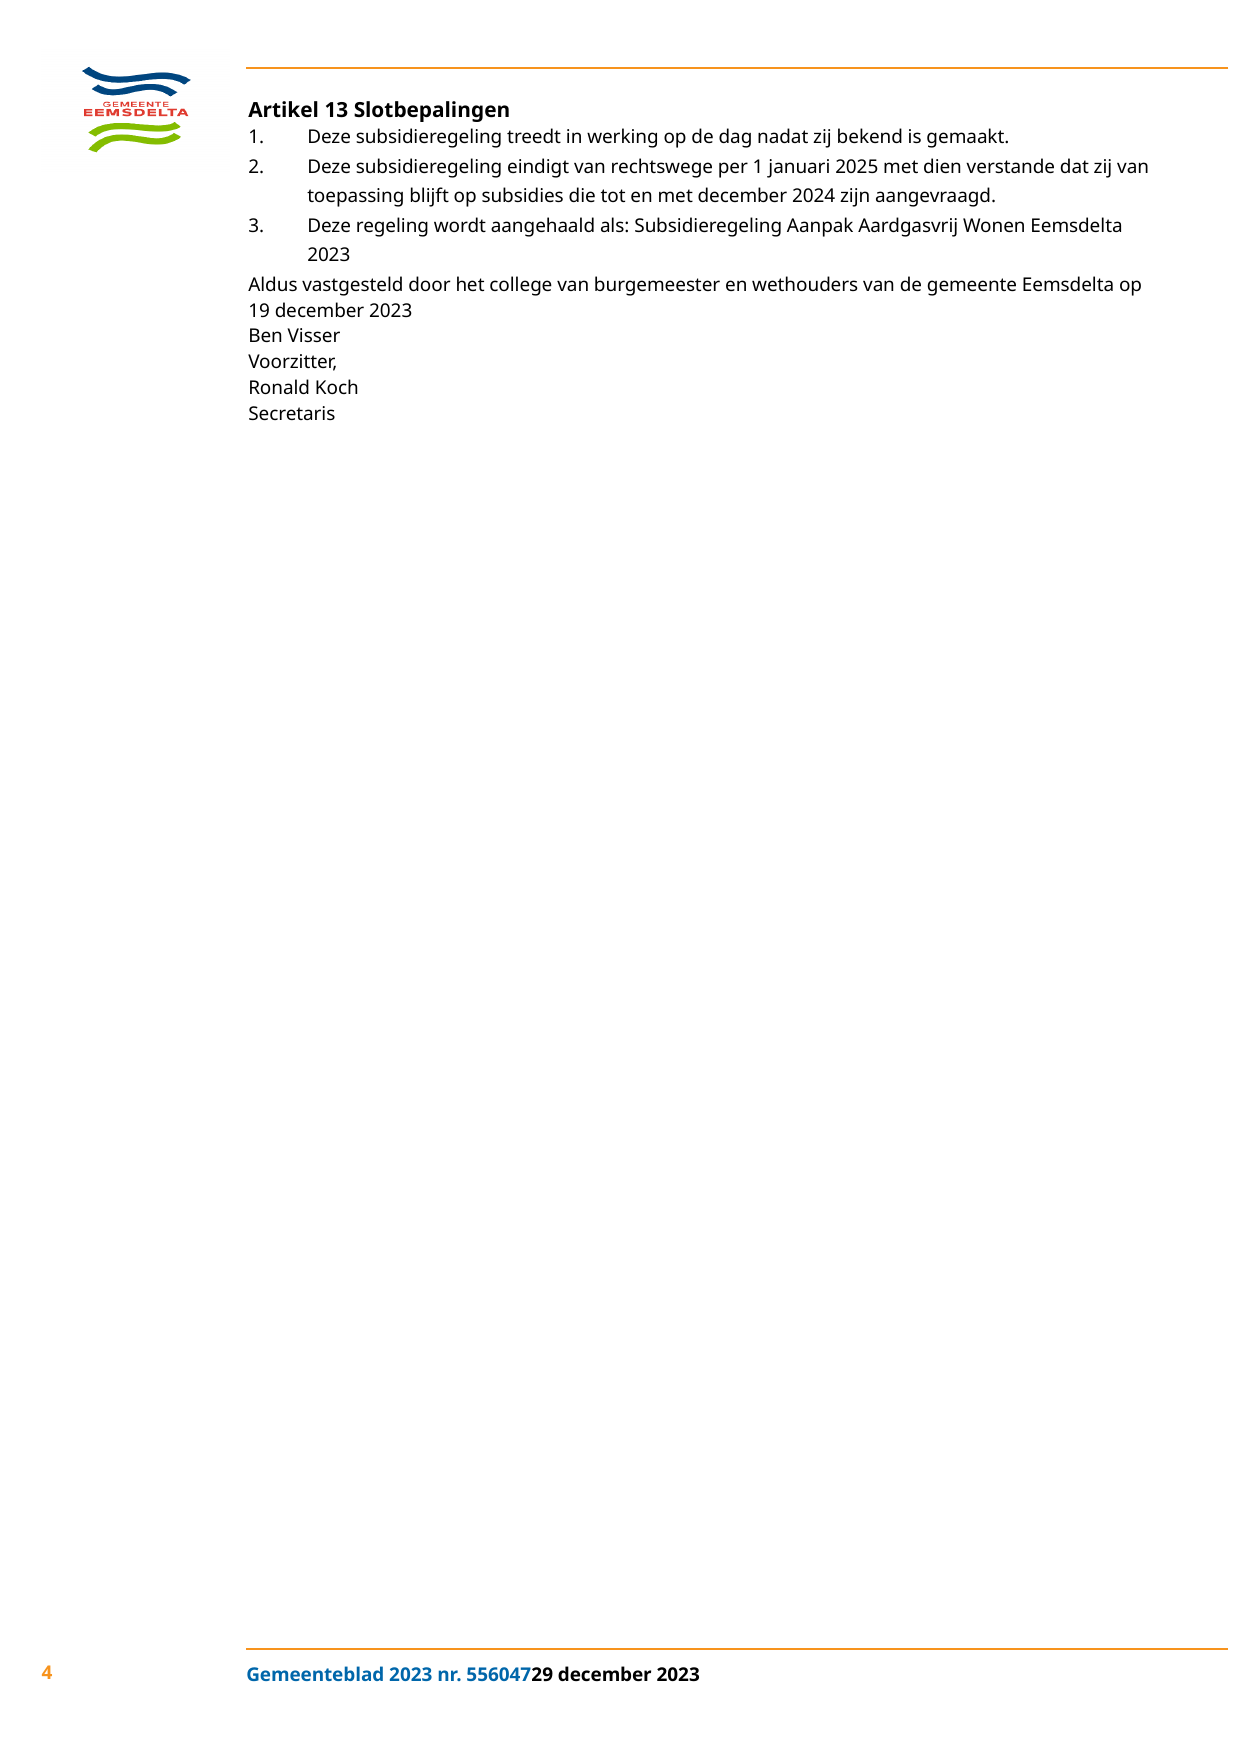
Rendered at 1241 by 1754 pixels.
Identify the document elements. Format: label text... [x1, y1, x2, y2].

text Ben Visser [248, 323, 1152, 348]
text Artikel 13 Slotbepalingen [248, 95, 1152, 123]
text Aldus vastgesteld door het college van burgemeester en wethouders van de gemeente Eemsdelta op 19 december 2023 [248, 271, 1152, 323]
text Ronald Koch [248, 374, 1152, 400]
picture [41, 47, 231, 172]
text Secretaris [248, 400, 1152, 426]
list Deze subsidieregeling eindigt van rechtswege per 1 januari 2025 met dien verstande dat zij van toepassing blijft op subsidies die tot en met december 2024 zijn aangevraagd. [248, 153, 1152, 208]
list Deze subsidieregeling treedt in werking op de dag nadat zij bekend is gemaakt. [248, 123, 1152, 149]
text Voorzitter, [248, 348, 1152, 374]
list Deze regeling wordt aangehaald als: Subsidieregeling Aanpak Aardgasvrij Wonen Eemsdelta 2023 [248, 212, 1152, 267]
